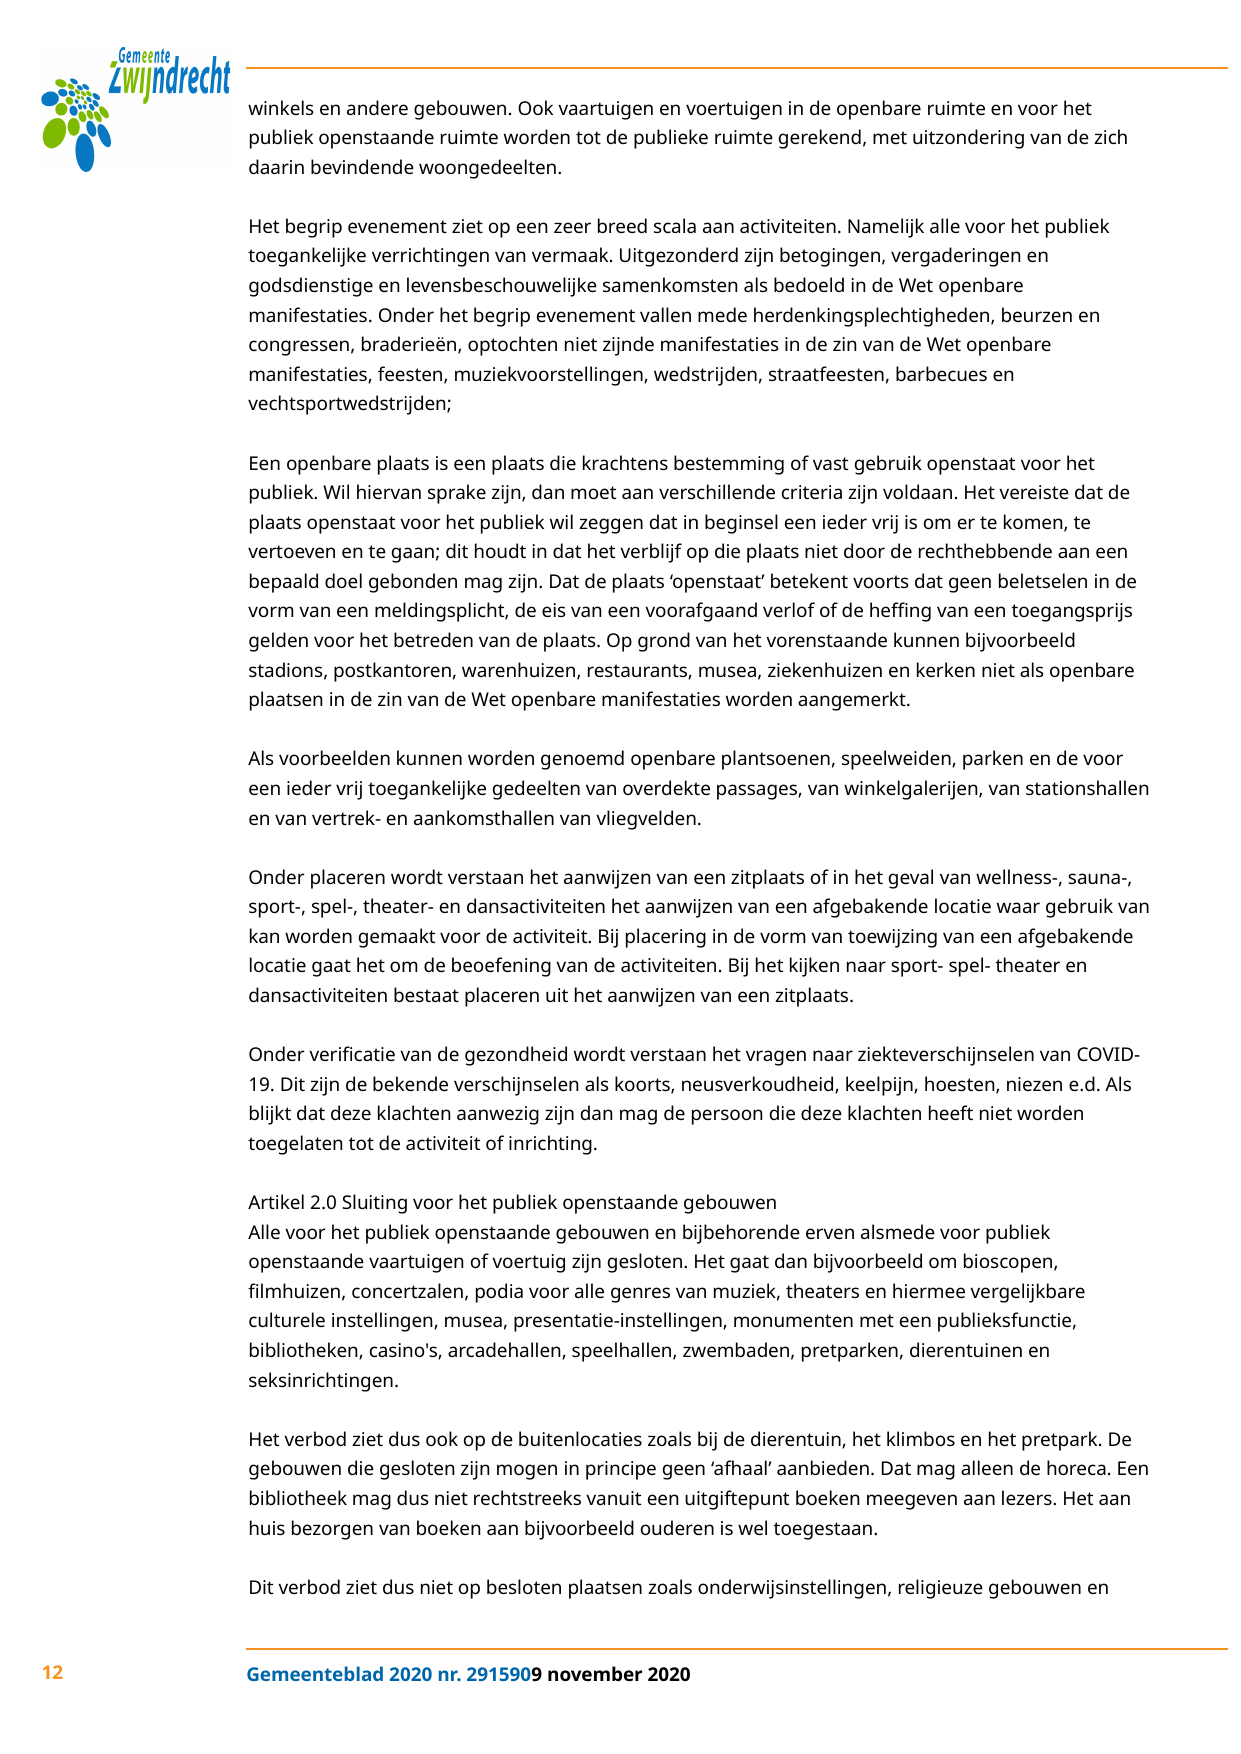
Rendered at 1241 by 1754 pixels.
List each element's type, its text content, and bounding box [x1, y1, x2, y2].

text Als voorbeelden kunnen worden genoemd openbare plantsoenen, speelweiden, parken en de voor een ieder vrij toegankelijke gedeelten van overdekte passages, van winkelgalerijen, van stationshallen en van vertrek- en aankomsthallen van vliegvelden. [248, 746, 1152, 831]
text winkels en andere gebouwen. Ook vaartuigen en voertuigen in de openbare ruimte en voor het publiek openstaande ruimte worden tot de publieke ruimte gerekend, met uitzondering van de zich daarin bevindende woongedeelten. [248, 95, 1152, 180]
text Een openbare plaats is een plaats die krachtens bestemming of vast gebruik openstaat voor het publiek. Wil hiervan sprake zijn, dan moet aan verschillende criteria zijn voldaan. Het vereiste dat de plaats openstaat voor het publiek wil zeggen dat in beginsel een ieder vrij is om er te komen, te vertoeven en te gaan; dit houdt in dat het verblijf op die plaats niet door de rechthebbende aan een bepaald doel gebonden mag zijn. Dat de plaats ‘openstaat’ betekent voorts dat geen beletselen in de vorm van een meldingsplicht, de eis van een voorafgaand verlof of de heffing van een toegangsprijs gelden voor het betreden van de plaats. Op grond van het vorenstaande kunnen bijvoorbeeld stadions, postkantoren, warenhuizen, restaurants, musea, ziekenhuizen en kerken niet als openbare plaatsen in de zin van de Wet openbare manifestaties worden aangemerkt. [248, 450, 1152, 712]
text Het begrip evenement ziet op een zeer breed scala aan activiteiten. Namelijk alle voor het publiek toegankelijke verrichtingen van vermaak. Uitgezonderd zijn betogingen, vergaderingen en godsdienstige en levensbeschouwelijke samenkomsten als bedoeld in de Wet openbare manifestaties. Onder het begrip evenement vallen mede herdenkingsplechtigheden, beurzen en congressen, braderieën, optochten niet zijnde manifestaties in de zin van de Wet openbare manifestaties, feesten, muziekvoorstellingen, wedstrijden, straatfeesten, barbecues en vechtsportwedstrijden; [248, 213, 1152, 416]
picture [41, 47, 231, 172]
text Onder placeren wordt verstaan het aanwijzen van een zitplaats of in het geval van wellness-, sauna-, sport-, spel-, theater- en dansactiviteiten het aanwijzen van een afgebakende locatie waar gebruik van kan worden gemaakt voor de activiteit. Bij placering in de vorm van toewijzing van een afgebakende locatie gaat het om de beoefening van de activiteiten. Bij het kijken naar sport- spel- theater en dansactiviteiten bestaat placeren uit het aanwijzen van een zitplaats. [248, 864, 1152, 1008]
text Alle voor het publiek openstaande gebouwen en bijbehorende erven alsmede voor publiek openstaande vaartuigen of voertuig zijn gesloten. Het gaat dan bijvoorbeeld om bioscopen, filmhuizen, concertzalen, podia voor alle genres van muziek, theaters en hiermee vergelijkbare culturele instellingen, musea, presentatie-instellingen, monumenten met een publieksfunctie, bibliotheken, casino's, arcadehallen, speelhallen, zwembaden, pretparken, dierentuinen en seksinrichtingen. [248, 1219, 1152, 1393]
text Onder verificatie van de gezondheid wordt verstaan het vragen naar ziekteverschijnselen van COVID-19. Dit zijn de bekende verschijnselen als koorts, neusverkoudheid, keelpijn, hoesten, niezen e.d. Als blijkt dat deze klachten aanwezig zijn dan mag de persoon die deze klachten heeft niet worden toegelaten tot de activiteit of inrichting. [248, 1041, 1152, 1156]
text Artikel 2.0 Sluiting voor het publiek openstaande gebouwen [248, 1189, 1152, 1215]
text Het verbod ziet dus ook op de buitenlocaties zoals bij de dierentuin, het klimbos en het pretpark. De gebouwen die gesloten zijn mogen in principe geen ‘afhaal’ aanbieden. Dat mag alleen de horeca. Een bibliotheek mag dus niet rechtstreeks vanuit een uitgiftepunt boeken meegeven aan lezers. Het aan huis bezorgen van boeken aan bijvoorbeeld ouderen is wel toegestaan. [248, 1426, 1152, 1541]
text Dit verbod ziet dus niet op besloten plaatsen zoals onderwijsinstellingen, religieuze gebouwen en [248, 1574, 1152, 1600]
